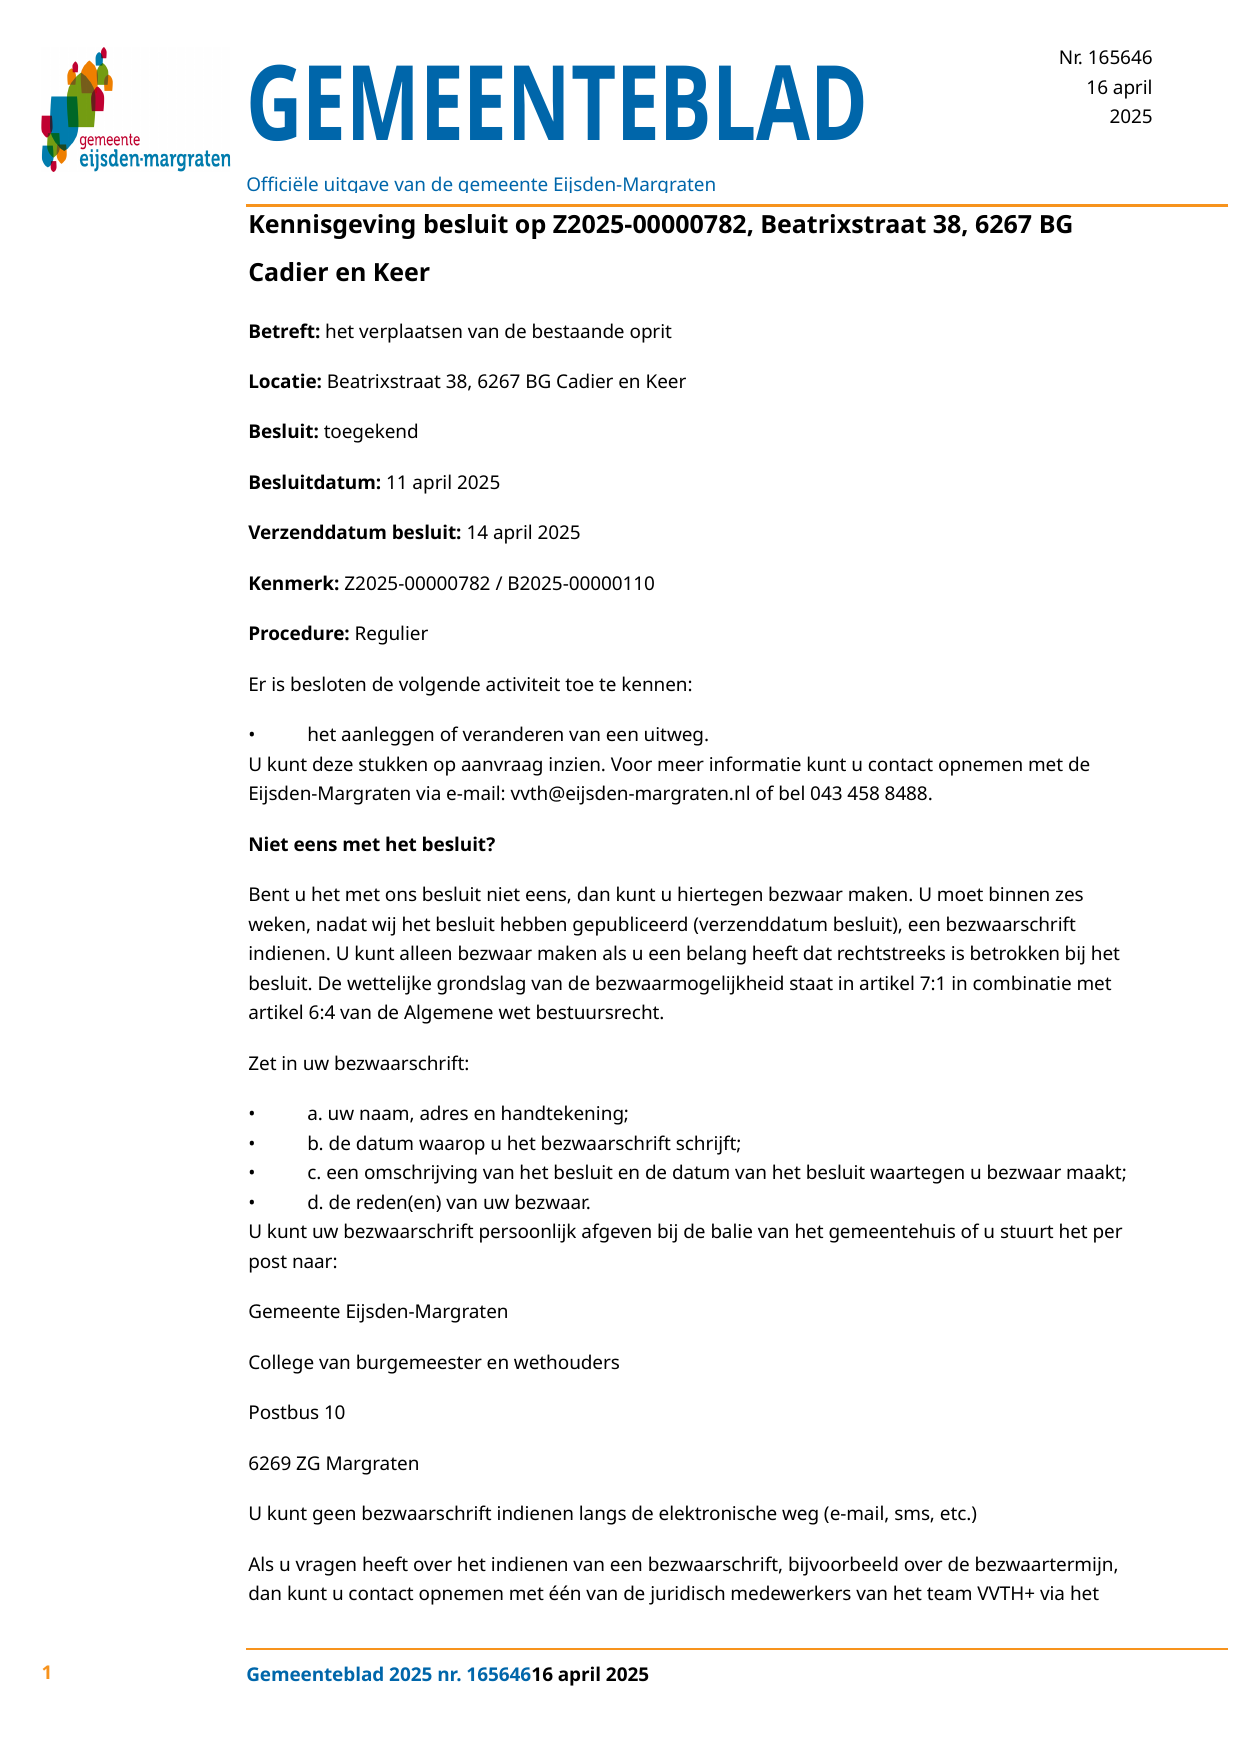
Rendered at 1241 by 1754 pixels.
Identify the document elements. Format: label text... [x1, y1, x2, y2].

text Procedure: Regulier [248, 620, 1152, 646]
text Verzenddatum besluit: 14 april 2025 [248, 519, 1152, 545]
text College van burgemeester en wethouders [248, 1349, 1152, 1375]
text Kennisgeving besluit op Z2025-00000782, Beatrixstraat 38, 6267 BG Cadier en Keer [248, 207, 1152, 288]
text Er is besloten de volgende activiteit toe te kennen: [248, 671, 1152, 697]
text U kunt uw bezwaarschrift persoonlijk afgeven bij de balie van het gemeentehuis of u stuurt het per post naar: [248, 1219, 1152, 1274]
text Gemeente Eijsden-Margraten [248, 1299, 1152, 1324]
list a. uw naam, adres en handtekening; [248, 1100, 1152, 1126]
text Besluit: toegekend [248, 419, 1152, 444]
text U kunt geen bezwaarschrift indienen langs de elektronische weg (e-mail, sms, etc.) [248, 1500, 1152, 1526]
text 6269 ZG Margraten [248, 1450, 1152, 1476]
text Als u vragen heeft over het indienen van een bezwaarschrift, bijvoorbeeld over de bezwaartermijn, dan kunt u contact opnemen met één van de juridisch medewerkers van het team VVTH+ via het [248, 1551, 1152, 1606]
text Kenmerk: Z2025-00000782 / B2025-00000110 [248, 570, 1152, 596]
text Besluitdatum: 11 april 2025 [248, 469, 1152, 495]
text U kunt deze stukken op aanvraag inzien. Voor meer informatie kunt u contact opnemen met de Eijsden-Margraten via e-mail: vvth@eijsden-margraten.nl of bel 043 458 8488. [248, 751, 1152, 806]
text Zet in uw bezwaarschrift: [248, 1050, 1152, 1076]
list het aanleggen of veranderen van een uitweg. [248, 721, 1152, 747]
picture [41, 47, 231, 172]
text Bent u het met ons besluit niet eens, dan kunt u hiertegen bezwaar maken. U moet binnen zes weken, nadat wij het besluit hebben gepubliceerd (verzenddatum besluit), een bezwaarschrift indienen. U kunt alleen bezwaar maken als u een belang heeft dat rechtstreeks is betrokken bij het besluit. De wettelijke grondslag van de bezwaarmogelijkheid staat in artikel 7:1 in combinatie met artikel 6:4 van de Algemene wet bestuursrecht. [248, 881, 1152, 1025]
list d. de reden(en) van uw bezwaar. [248, 1189, 1152, 1215]
text Locatie: Beatrixstraat 38, 6267 BG Cadier en Keer [248, 368, 1152, 394]
text Betreft: het verplaatsen van de bestaande oprit [248, 318, 1152, 344]
text Postbus 10 [248, 1399, 1152, 1425]
list c. een omschrijving van het besluit en de datum van het besluit waartegen u bezwaar maakt; [248, 1159, 1152, 1185]
text Niet eens met het besluit? [248, 831, 1152, 857]
list b. de datum waarop u het bezwaarschrift schrijft; [248, 1130, 1152, 1156]
